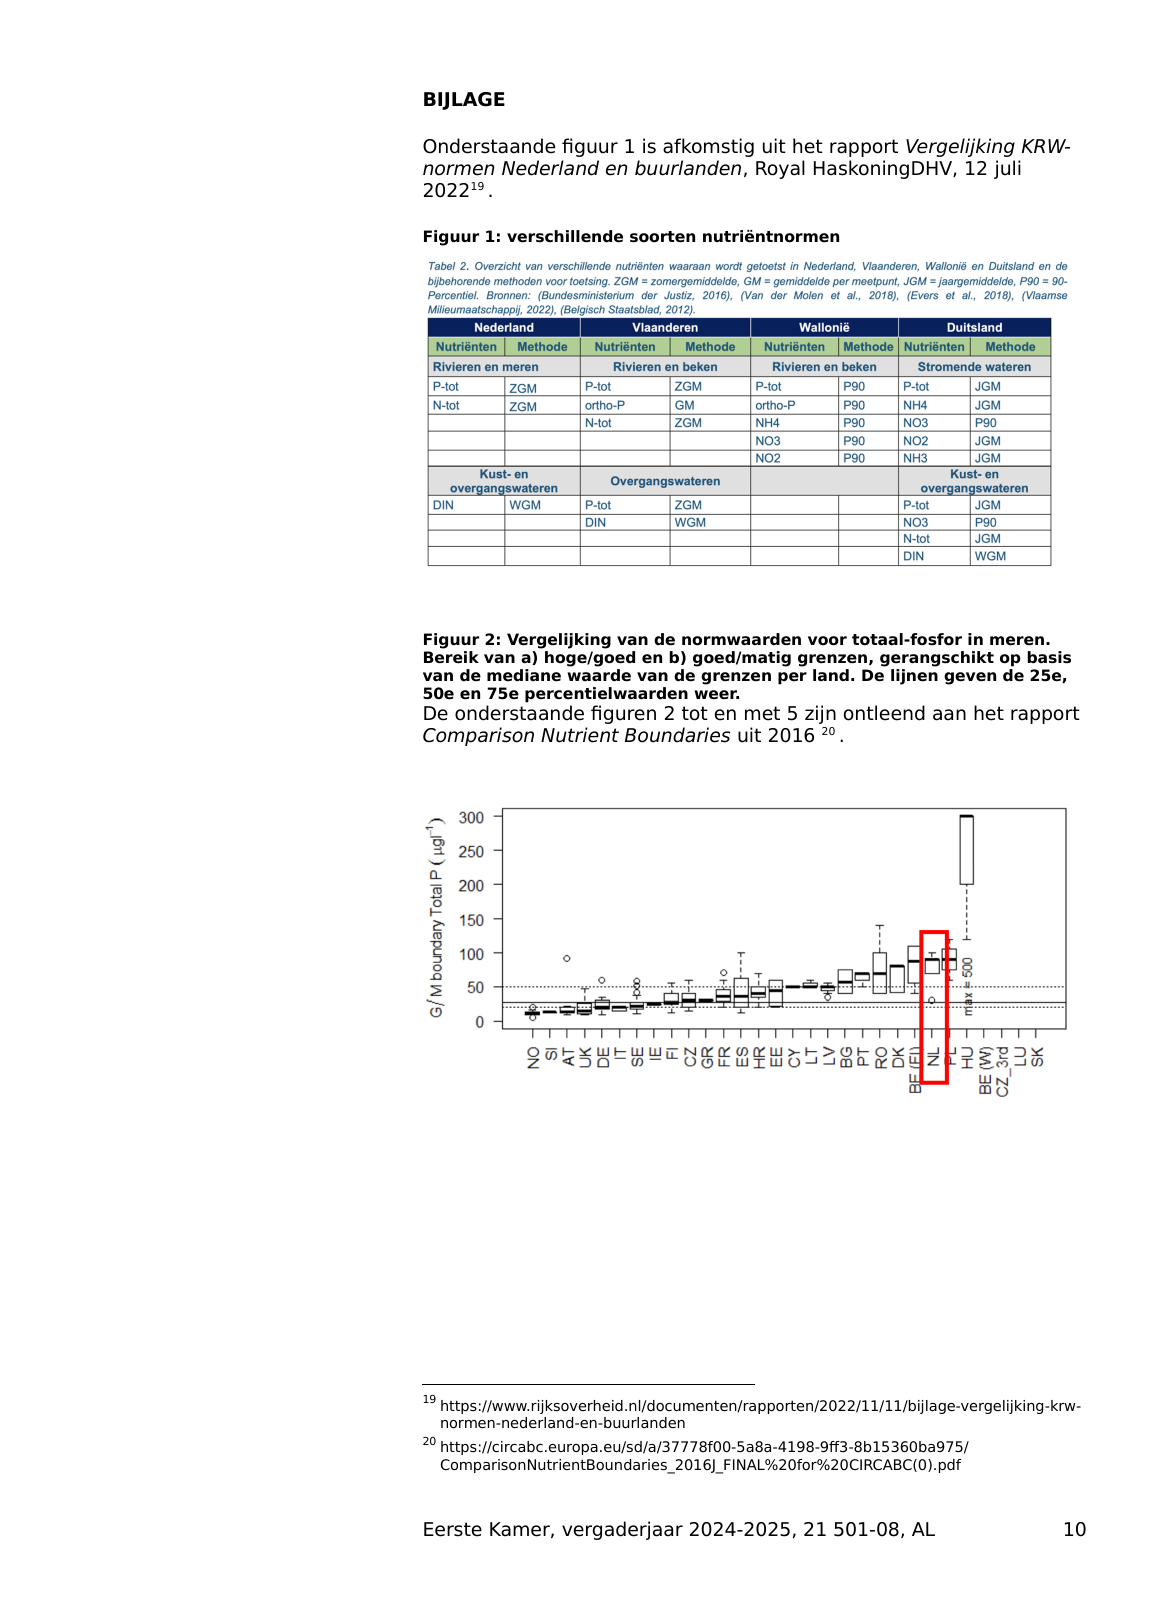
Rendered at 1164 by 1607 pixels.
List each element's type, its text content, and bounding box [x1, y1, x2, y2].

text https://circabc.europa.eu/sd/a/37778f00-5a8a-4198-9ff3-8b15360ba975/ComparisonNutrientBoundaries_2016J_FINAL%20for%20CIRCABC(0).pdf [422, 1435, 1087, 1474]
text De onderstaande figuren 2 tot en met 5 zijn ontleend aan het rapport Comparison Nutrient Boundaries uit 2016 . [422, 615, 1087, 747]
text Figuur 1: verschillende soorten nutriëntnormen [422, 228, 1072, 246]
subtitle BIJLAGE [77, 89, 1087, 111]
text Figuur 2: Vergelijking van de normwaarden voor totaal-fosfor in meren. Bereik van a) hoge/goed en b) goed/matig grenzen, gerangschikt op basis van de mediane waarde van de grenzen per land. De lijnen geven de 25e, 50e en 75e percentielwaarden weer. [422, 631, 1072, 703]
picture [422, 257, 1072, 571]
text Onderstaande figuur 1 is afkomstig uit het rapport Vergelijking KRW-normen Nederland en buurlanden, Royal HaskoningDHV, 12 juli 2022. [422, 136, 1087, 202]
text https://www.rijksoverheid.nl/documenten/rapporten/2022/11/11/bijlage-vergelijking-krw-normen-nederland-en-buurlanden [422, 1393, 1087, 1432]
picture [422, 803, 1072, 1099]
